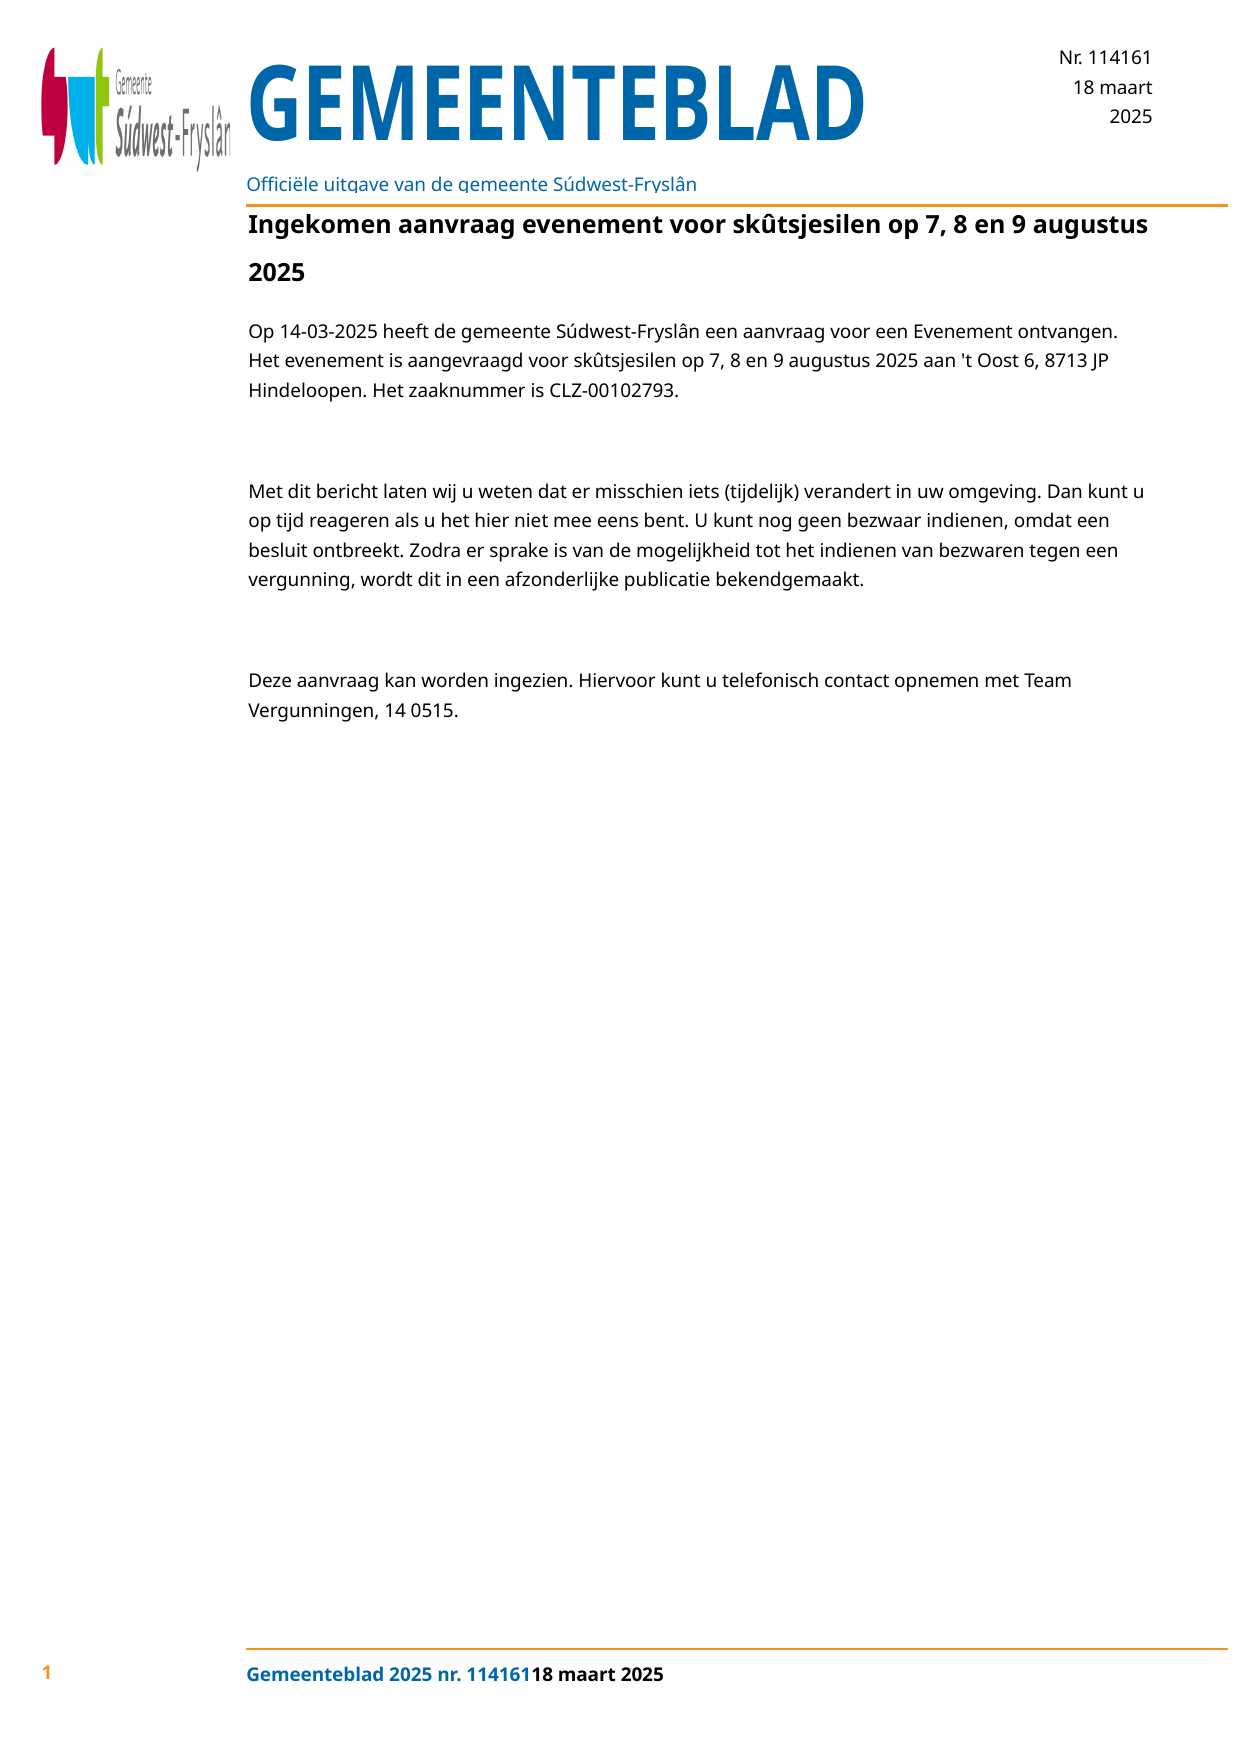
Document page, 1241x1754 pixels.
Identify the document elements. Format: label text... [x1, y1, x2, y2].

text Met dit bericht laten wij u weten dat er misschien iets (tijdelijk) verandert in uw omgeving. Dan kunt u op tijd reageren als u het hier niet mee eens bent. U kunt nog geen bezwaar indienen, omdat een besluit ontbreekt. Zodra er sprake is van de mogelijkheid tot het indienen van bezwaren tegen een vergunning, wordt dit in een afzonderlijke publicatie bekendgemaakt. [248, 478, 1152, 592]
picture [41, 47, 231, 172]
text Ingekomen aanvraag evenement voor skûtsjesilen op 7, 8 en 9 augustus 2025 [248, 207, 1152, 288]
text Op 14-03-2025 heeft de gemeente Súdwest-Fryslân een aanvraag voor een Evenement ontvangen. Het evenement is aangevraagd voor skûtsjesilen op 7, 8 en 9 augustus 2025 aan 't Oost 6, 8713 JP Hindeloopen. Het zaaknummer is CLZ-00102793. [248, 318, 1152, 403]
text Deze aanvraag kan worden ingezien. Hiervoor kunt u telefonisch contact opnemen met Team Vergunningen, 14 0515. [248, 667, 1152, 723]
